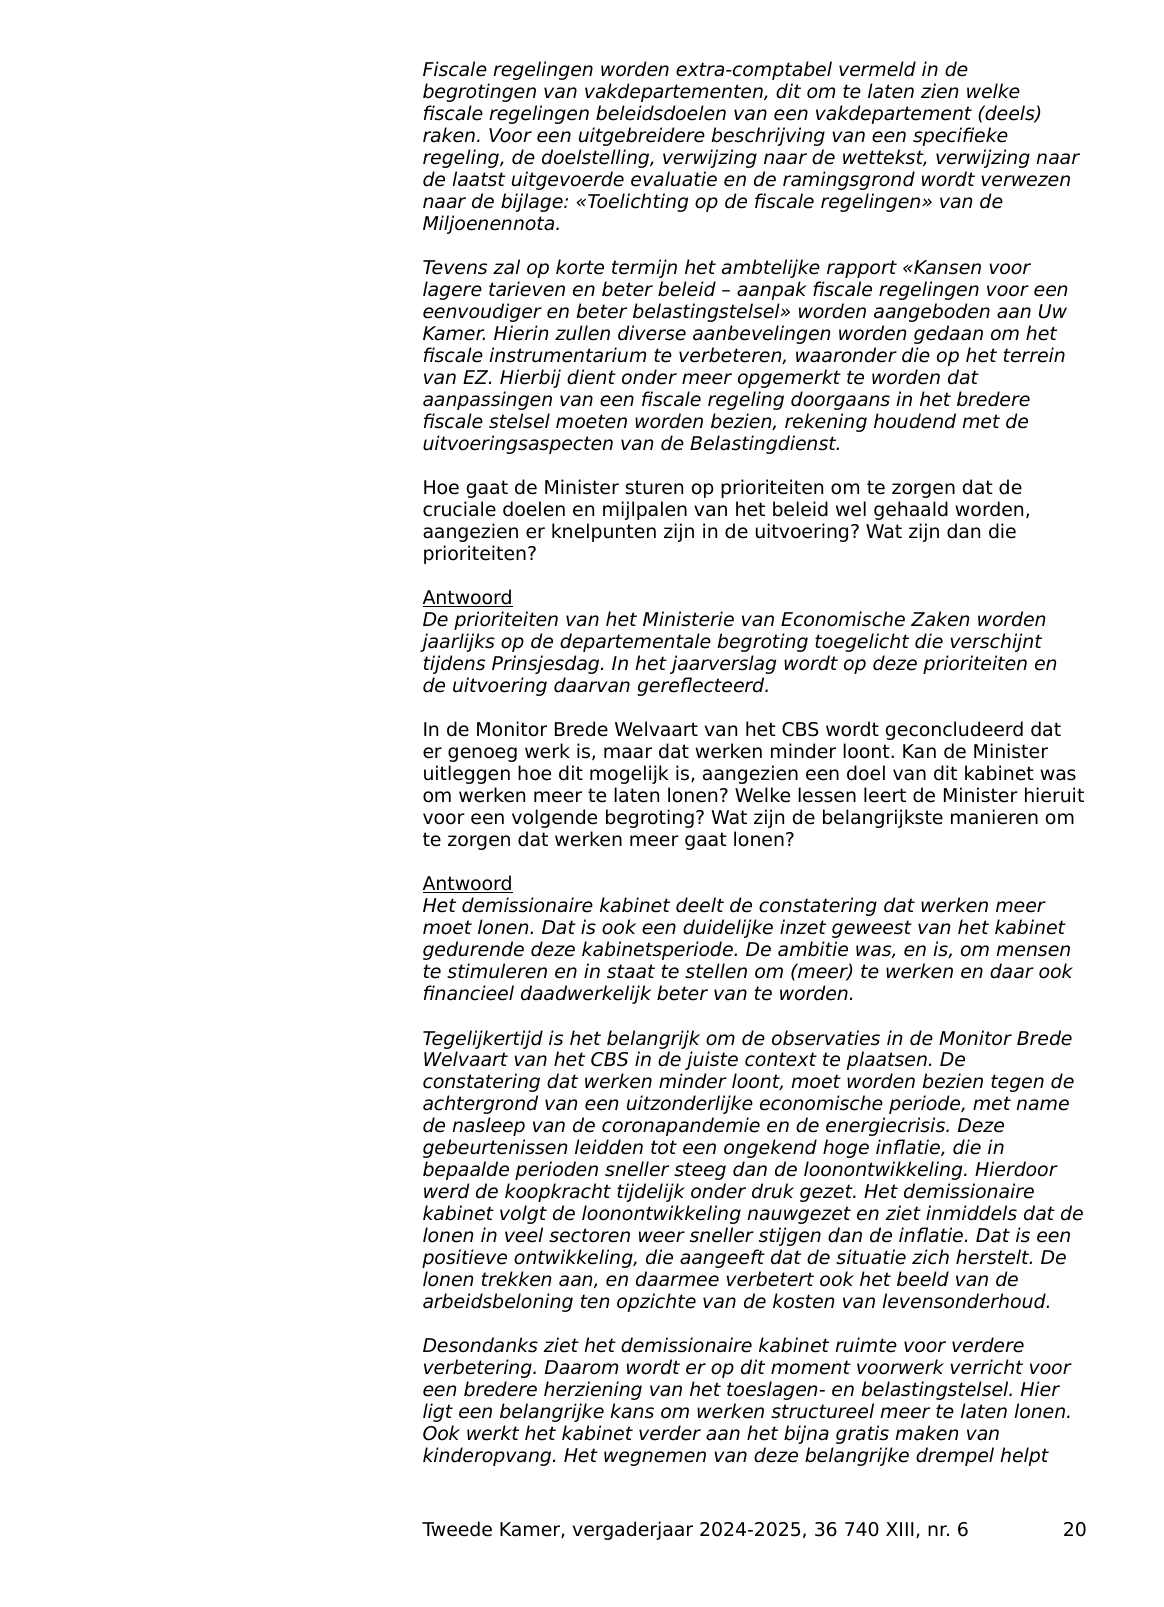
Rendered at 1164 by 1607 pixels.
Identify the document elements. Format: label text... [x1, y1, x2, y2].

text Het demissionaire kabinet deelt de constatering dat werken meer moet lonen. Dat is ook een duidelijke inzet geweest van het kabinet gedurende deze kabinetsperiode. De ambitie was, en is, om mensen te stimuleren en in staat te stellen om (meer) te werken en daar ook financieel daadwerkelijk beter van te worden. [422, 895, 1087, 1005]
text De prioriteiten van het Ministerie van Economische Zaken worden jaarlijks op de departementale begroting toegelicht die verschijnt tijdens Prinsjesdag. In het jaarverslag wordt op deze prioriteiten en de uitvoering daarvan gereflecteerd. [422, 609, 1087, 697]
text Tegelijkertijd is het belangrijk om de observaties in de Monitor Brede Welvaart van het CBS in de juiste context te plaatsen. De constatering dat werken minder loont, moet worden bezien tegen de achtergrond van een uitzonderlijke economische periode, met name de nasleep van de coronapandemie en de energiecrisis. Deze gebeurtenissen leidden tot een ongekend hoge inflatie, die in bepaalde perioden sneller steeg dan de loonontwikkeling. Hierdoor werd de koopkracht tijdelijk onder druk gezet. Het demissionaire kabinet volgt de loonontwikkeling nauwgezet en ziet inmiddels dat de lonen in veel sectoren weer sneller stijgen dan de inflatie. Dat is een positieve ontwikkeling, die aangeeft dat de situatie zich herstelt. De lonen trekken aan, en daarmee verbetert ook het beeld van de arbeidsbeloning ten opzichte van de kosten van levensonderhoud. [422, 1027, 1087, 1313]
text In de Monitor Brede Welvaart van het CBS wordt geconcludeerd dat er genoeg werk is, maar dat werken minder loont. Kan de Minister uitleggen hoe dit mogelijk is, aangezien een doel van dit kabinet was om werken meer te laten lonen? Welke lessen leert de Minister hieruit voor een volgende begroting? Wat zijn de belangrijkste manieren om te zorgen dat werken meer gaat lonen? [422, 719, 1087, 851]
text Fiscale regelingen worden extra-comptabel vermeld in de begrotingen van vakdepartementen, dit om te laten zien welke fiscale regelingen beleidsdoelen van een vakdepartement (deels) raken. Voor een uitgebreidere beschrijving van een specifieke regeling, de doelstelling, verwijzing naar de wettekst, verwijzing naar de laatst uitgevoerde evaluatie en de ramingsgrond wordt verwezen naar de bijlage: «Toelichting op de fiscale regelingen» van de Miljoenennota. [422, 59, 1087, 235]
text Tevens zal op korte termijn het ambtelijke rapport «Kansen voor lagere tarieven en beter beleid – aanpak fiscale regelingen voor een eenvoudiger en beter belastingstelsel» worden aangeboden aan Uw Kamer. Hierin zullen diverse aanbevelingen worden gedaan om het fiscale instrumentarium te verbeteren, waaronder die op het terrein van EZ. Hierbij dient onder meer opgemerkt te worden dat aanpassingen van een fiscale regeling doorgaans in het bredere fiscale stelsel moeten worden bezien, rekening houdend met de uitvoeringsaspecten van de Belastingdienst. [422, 257, 1087, 455]
text Antwoord [422, 587, 1087, 609]
text Hoe gaat de Minister sturen op prioriteiten om te zorgen dat de cruciale doelen en mijlpalen van het beleid wel gehaald worden, aangezien er knelpunten zijn in de uitvoering? Wat zijn dan die prioriteiten? [422, 477, 1087, 565]
text Desondanks ziet het demissionaire kabinet ruimte voor verdere verbetering. Daarom wordt er op dit moment voorwerk verricht voor een bredere herziening van het toeslagen- en belastingstelsel. Hier ligt een belangrijke kans om werken structureel meer te laten lonen. Ook werkt het kabinet verder aan het bijna gratis maken van kinderopvang. Het wegnemen van deze belangrijke drempel helpt [422, 1335, 1087, 1467]
text Antwoord [422, 873, 1087, 895]
